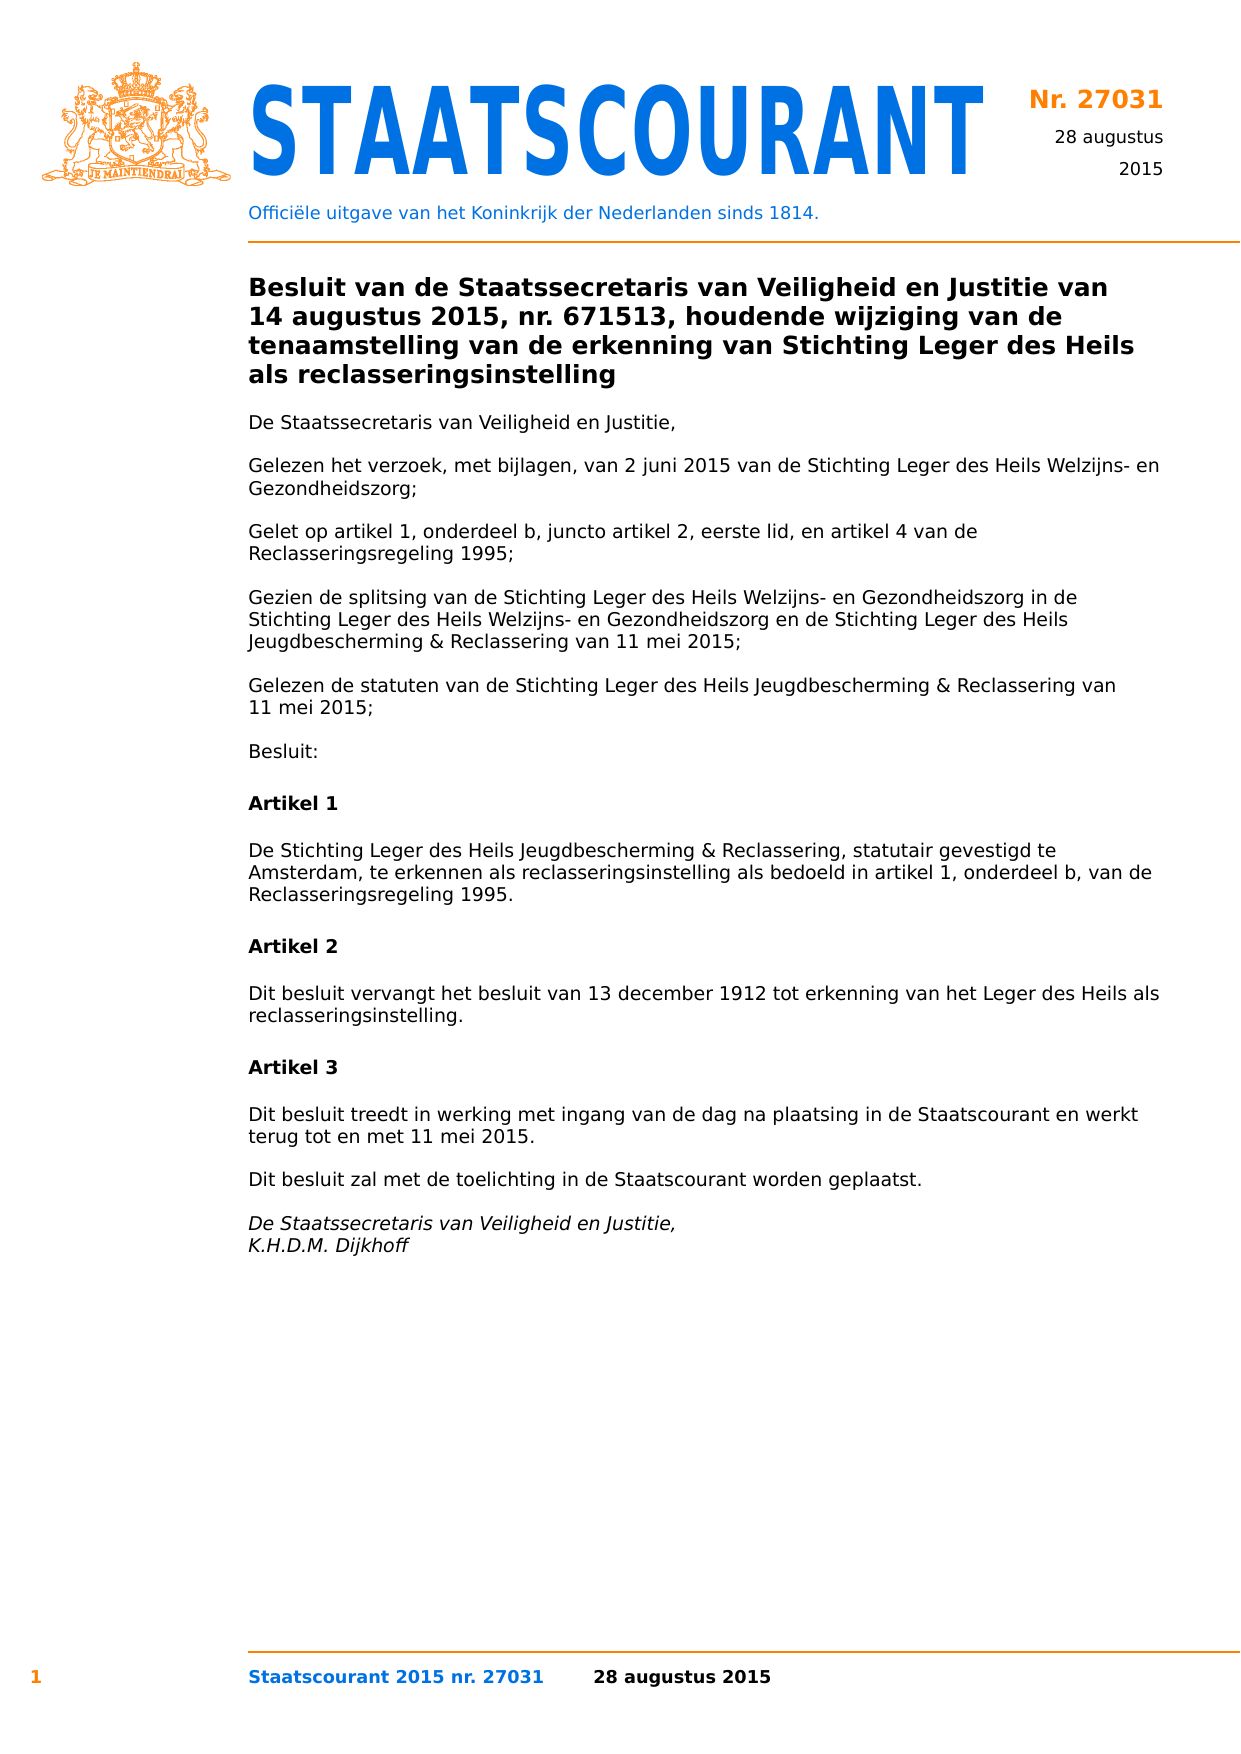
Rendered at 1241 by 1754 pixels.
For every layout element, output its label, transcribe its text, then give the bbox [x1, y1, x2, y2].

text Dit besluit vervangt het besluit van 13 december 1912 tot erkenning van het Leger des Heils als reclasseringsinstelling. [248, 983, 1163, 1027]
table_cell Officiële uitgave van het Koninkrijk der Nederlanden sinds 1814. [248, 203, 1240, 241]
text Besluit: [248, 741, 1163, 763]
subtitle Artikel 1 [248, 793, 1163, 815]
table_header STAATSCOURANT [248, 62, 998, 203]
table_header [25, 62, 248, 241]
subtitle Besluit van de Staatssecretaris van Veiligheid en Justitie van 14 augustus 2015, nr. 671513, houdende wijziging van de tenaamstelling van de erkenning van Stichting Leger des Heils als reclasseringsinstelling [248, 273, 1163, 390]
subtitle Artikel 2 [248, 936, 1163, 958]
text Gelezen de statuten van de Stichting Leger des Heils Jeugdbescherming & Reclassering van 11 mei 2015; [248, 675, 1163, 719]
table_cell 2015 [998, 153, 1240, 203]
picture [41, 62, 231, 186]
text De Staatssecretaris van Veiligheid en Justitie, K.H.D.M. Dijkhoff [248, 1213, 1163, 1257]
subtitle Artikel 3 [248, 1057, 1163, 1078]
text Dit besluit treedt in werking met ingang van de dag na plaatsing in de Staatscourant en werkt terug tot en met 11 mei 2015. [248, 1103, 1163, 1147]
table_header Nr. 27031 [998, 62, 1240, 121]
text Gelezen het verzoek, met bijlagen, van 2 juni 2015 van de Stichting Leger des Heils Welzijns- en Gezondheidszorg; [248, 455, 1163, 499]
text Gezien de splitsing van de Stichting Leger des Heils Welzijns- en Gezondheidszorg in de Stichting Leger des Heils Welzijns- en Gezondheidszorg en de Stichting Leger des Heils Jeugdbescherming & Reclassering van 11 mei 2015; [248, 587, 1163, 653]
text De Stichting Leger des Heils Jeugdbescherming & Reclassering, statutair gevestigd te Amsterdam, te erkennen als reclasseringsinstelling als bedoeld in artikel 1, onderdeel b, van de Reclasseringsregeling 1995. [248, 840, 1163, 906]
table_cell 28 augustus [998, 121, 1240, 153]
text Gelet op artikel 1, onderdeel b, juncto artikel 2, eerste lid, en artikel 4 van de Reclasseringsregeling 1995; [248, 521, 1163, 565]
text Dit besluit zal met de toelichting in de Staatscourant worden geplaatst. [248, 1169, 1163, 1191]
text De Staatssecretaris van Veiligheid en Justitie, [248, 412, 1163, 433]
